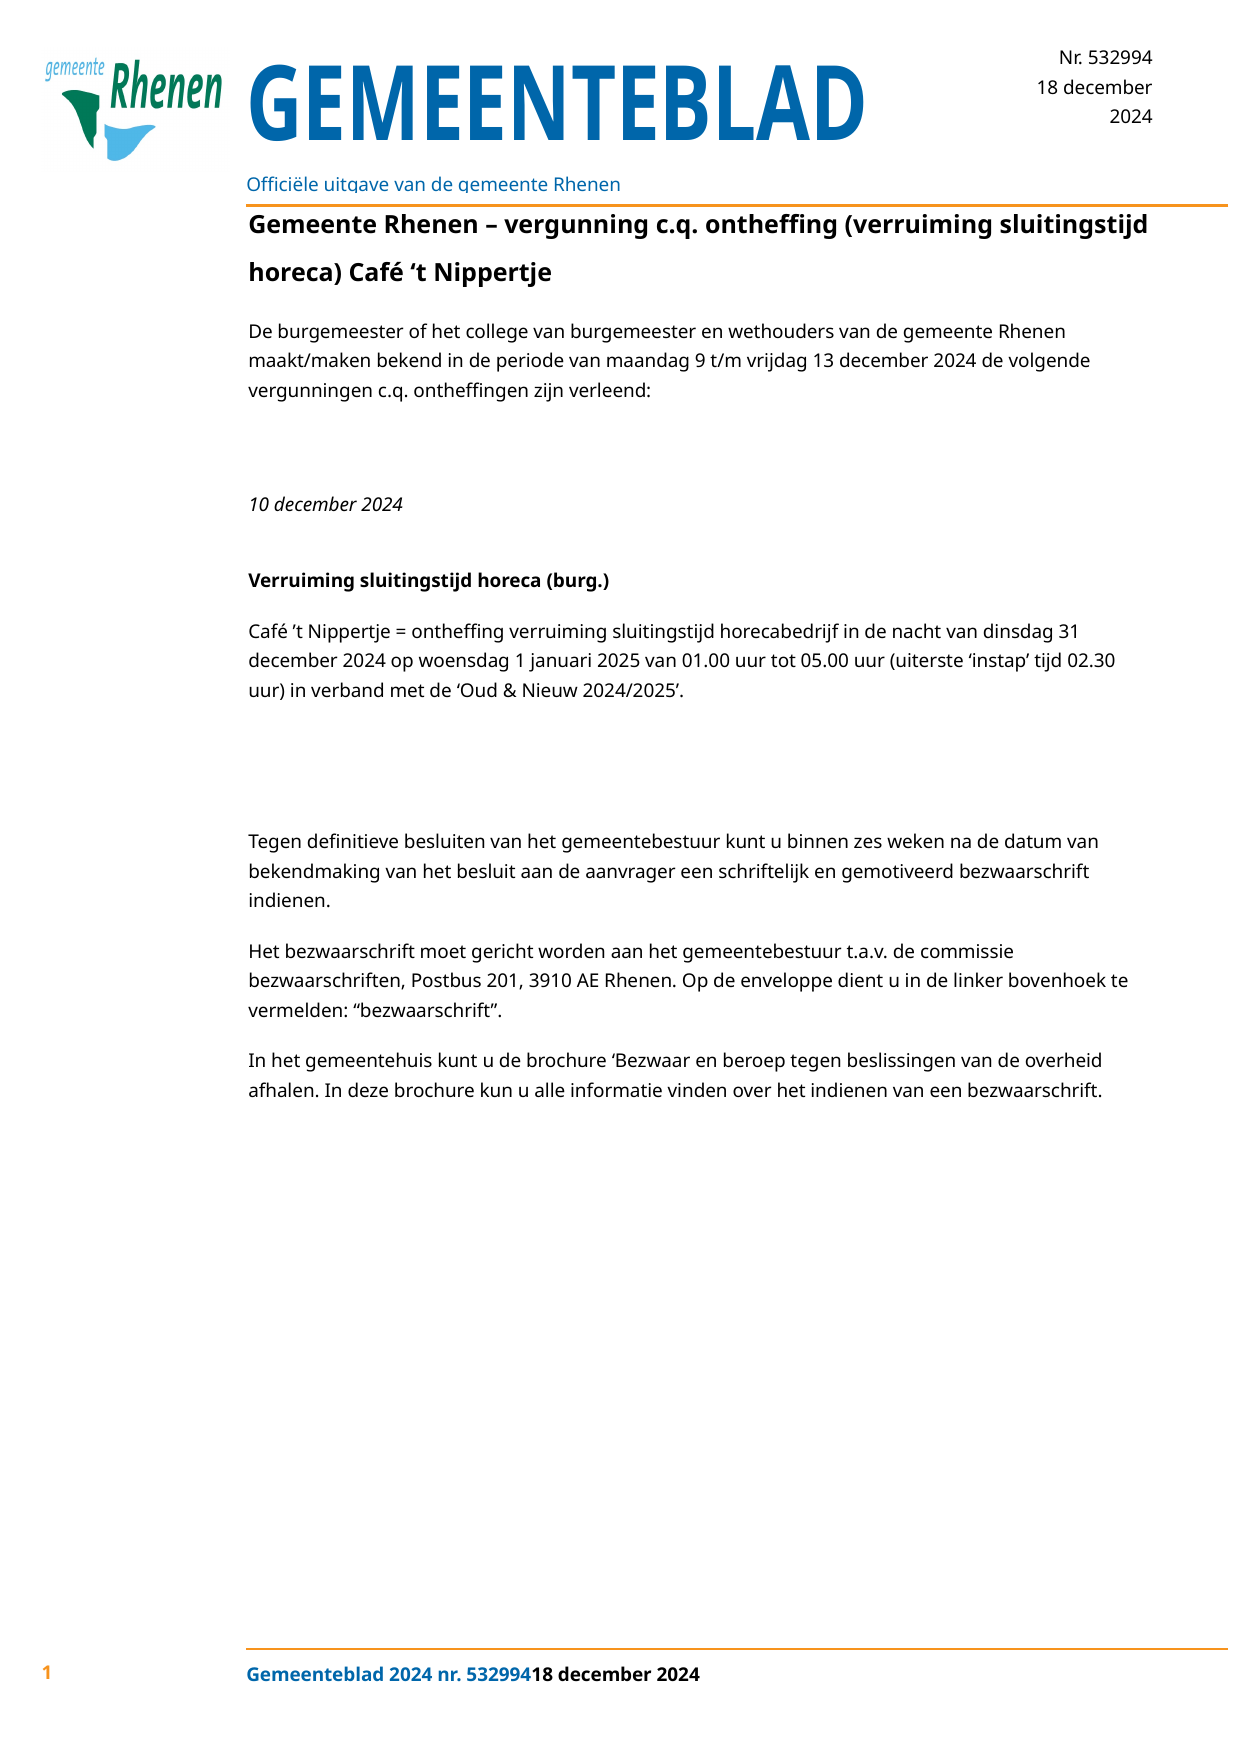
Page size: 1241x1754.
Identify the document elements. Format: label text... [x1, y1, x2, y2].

text Verruiming sluitingstijd horeca (burg.) [248, 568, 1152, 593]
text Het bezwaarschrift moet gericht worden aan het gemeentebestuur t.a.v. de commissie bezwaarschriften, Postbus 201, 3910 AE Rhenen. Op de enveloppe dient u in de linker bovenhoek te vermelden: “bezwaarschrift”. [248, 938, 1152, 1023]
text In het gemeentehuis kunt u de brochure ‘Bezwaar en beroep tegen beslissingen van de overheid afhalen. In deze brochure kun u alle informatie vinden over het indienen van een bezwaarschrift. [248, 1048, 1152, 1103]
text De burgemeester of het college van burgemeester en wethouders van de gemeente Rhenen maakt/maken bekend in de periode van maandag 9 t/m vrijdag 13 december 2024 de volgende vergunningen c.q. ontheffingen zijn verleend: [248, 318, 1152, 403]
text Café ’t Nippertje = ontheffing verruiming sluitingstijd horecabedrijf in de nacht van dinsdag 31 december 2024 op woensdag 1 januari 2025 van 01.00 uur tot 05.00 uur (uiterste ‘instap’ tijd 02.30 uur) in verband met de ‘Oud & Nieuw 2024/2025’. [248, 618, 1152, 703]
text 10 december 2024 [248, 491, 1152, 517]
picture [41, 47, 231, 172]
text Tegen definitieve besluiten van het gemeentebestuur kunt u binnen zes weken na de datum van bekendmaking van het besluit aan de aanvrager een schriftelijk en gemotiveerd bezwaarschrift indienen. [248, 828, 1152, 913]
text Gemeente Rhenen – vergunning c.q. ontheffing (verruiming sluitingstijd horeca) Café ‘t Nippertje [248, 207, 1152, 288]
